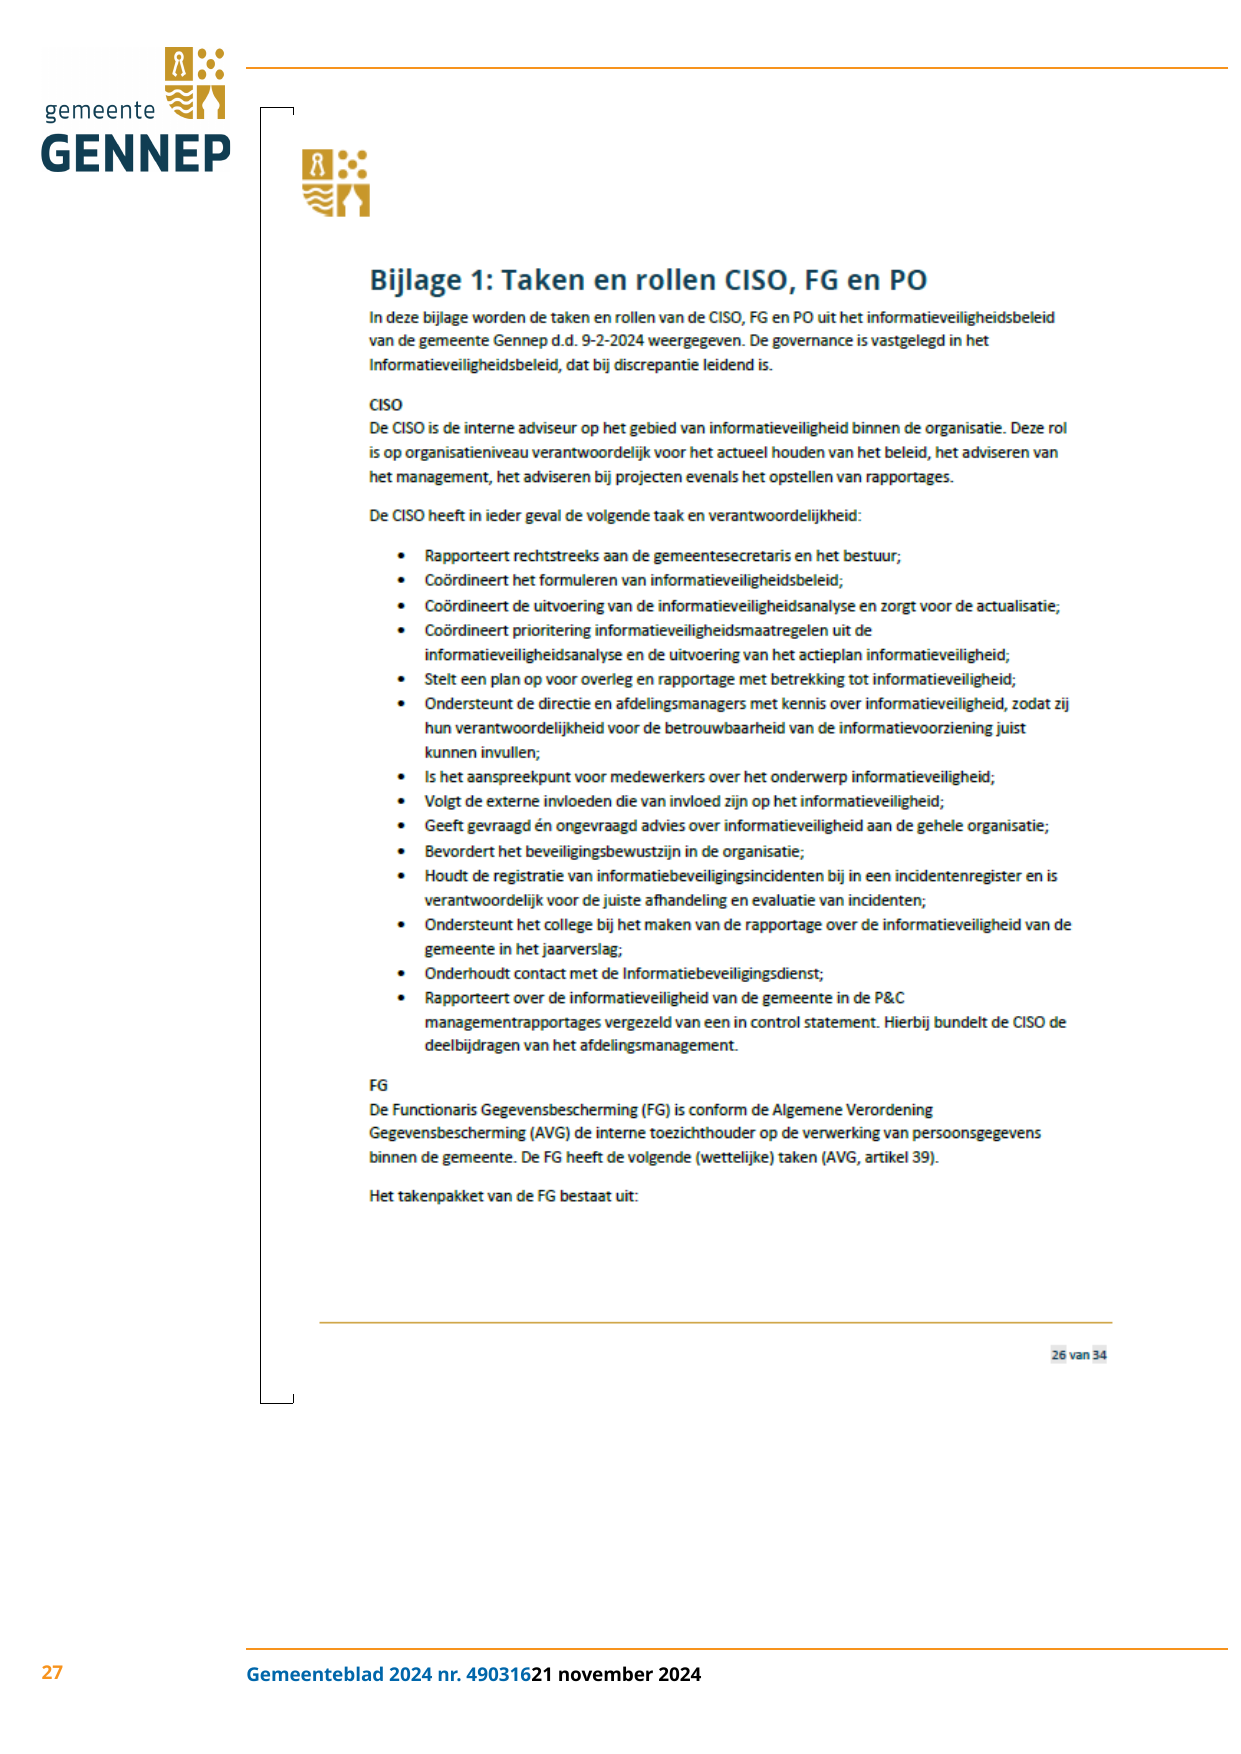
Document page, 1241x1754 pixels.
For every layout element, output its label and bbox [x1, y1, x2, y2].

picture [41, 47, 231, 172]
picture [268, 115, 1173, 1394]
